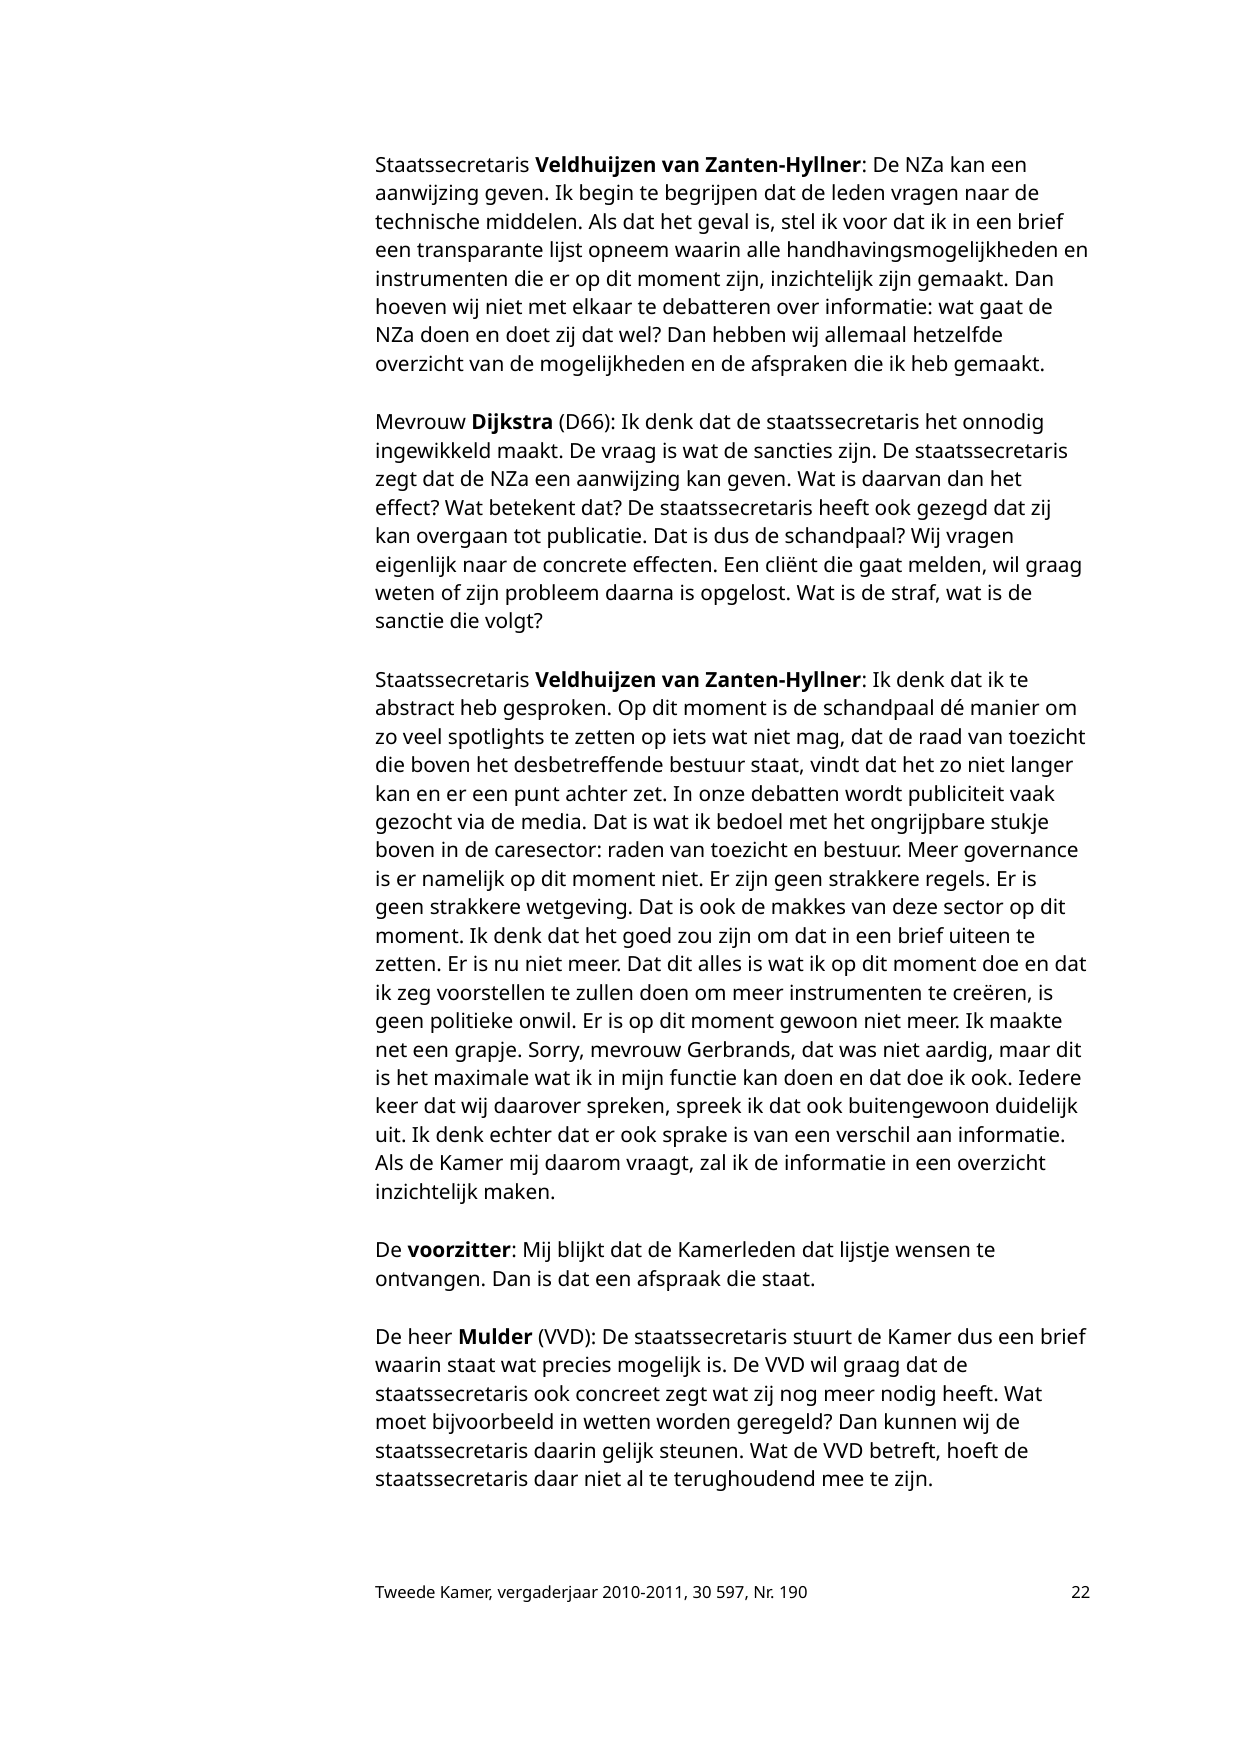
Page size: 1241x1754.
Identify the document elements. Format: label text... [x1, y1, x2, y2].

text Staatssecretaris Veldhuijzen van Zanten-Hyllner: Ik denk dat ik te abstract heb gesproken. Op dit moment is de schandpaal dé manier om zo veel spotlights te zetten op iets wat niet mag, dat de raad van toezicht die boven het desbetreffende bestuur staat, vindt dat het zo niet langer kan en er een punt achter zet. In onze debatten wordt publiciteit vaak gezocht via de media. Dat is wat ik bedoel met het ongrijpbare stukje boven in de caresector: raden van toezicht en bestuur. Meer governance is er namelijk op dit moment niet. Er zijn geen strakkere regels. Er is geen strakkere wetgeving. Dat is ook de makkes van deze sector op dit moment. Ik denk dat het goed zou zijn om dat in een brief uiteen te zetten. Er is nu niet meer. Dat dit alles is wat ik op dit moment doe en dat ik zeg voorstellen te zullen doen om meer instrumenten te creëren, is geen politieke onwil. Er is op dit moment gewoon niet meer. Ik maakte net een grapje. Sorry, mevrouw Gerbrands, dat was niet aardig, maar dit is het maximale wat ik in mijn functie kan doen en dat doe ik ook. Iedere keer dat wij daarover spreken, spreek ik dat ook buitengewoon duidelijk uit. Ik denk echter dat er ook sprake is van een verschil aan informatie. Als de Kamer mij daarom vraagt, zal ik de informatie in een overzicht inzichtelijk maken. [375, 665, 1090, 1205]
text De voorzitter: Mij blijkt dat de Kamerleden dat lijstje wensen te ontvangen. Dan is dat een afspraak die staat. [375, 1235, 1090, 1292]
text Mevrouw Dijkstra (D66): Ik denk dat de staatssecretaris het onnodig ingewikkeld maakt. De vraag is wat de sancties zijn. De staatssecretaris zegt dat de NZa een aanwijzing kan geven. Wat is daarvan dan het effect? Wat betekent dat? De staatssecretaris heeft ook gezegd dat zij kan overgaan tot publicatie. Dat is dus de schandpaal? Wij vragen eigenlijk naar de concrete effecten. Een cliënt die gaat melden, wil graag weten of zijn probleem daarna is opgelost. Wat is de straf, wat is de sanctie die volgt? [375, 407, 1090, 635]
text De heer Mulder (VVD): De staatssecretaris stuurt de Kamer dus een brief waarin staat wat precies mogelijk is. De VVD wil graag dat de staatssecretaris ook concreet zegt wat zij nog meer nodig heeft. Wat moet bijvoorbeeld in wetten worden geregeld? Dan kunnen wij de staatssecretaris daarin gelijk steunen. Wat de VVD betreft, hoeft de staatssecretaris daar niet al te terughoudend mee te zijn. [375, 1322, 1090, 1493]
text Staatssecretaris Veldhuijzen van Zanten-Hyllner: De NZa kan een aanwijzing geven. Ik begin te begrijpen dat de leden vragen naar de technische middelen. Als dat het geval is, stel ik voor dat ik in een brief een transparante lijst opneem waarin alle handhavingsmogelijkheden en instrumenten die er op dit moment zijn, inzichtelijk zijn gemaakt. Dan hoeven wij niet met elkaar te debatteren over informatie: wat gaat de NZa doen en doet zij dat wel? Dan hebben wij allemaal hetzelfde overzicht van de mogelijkheden en de afspraken die ik heb gemaakt. [375, 150, 1090, 377]
